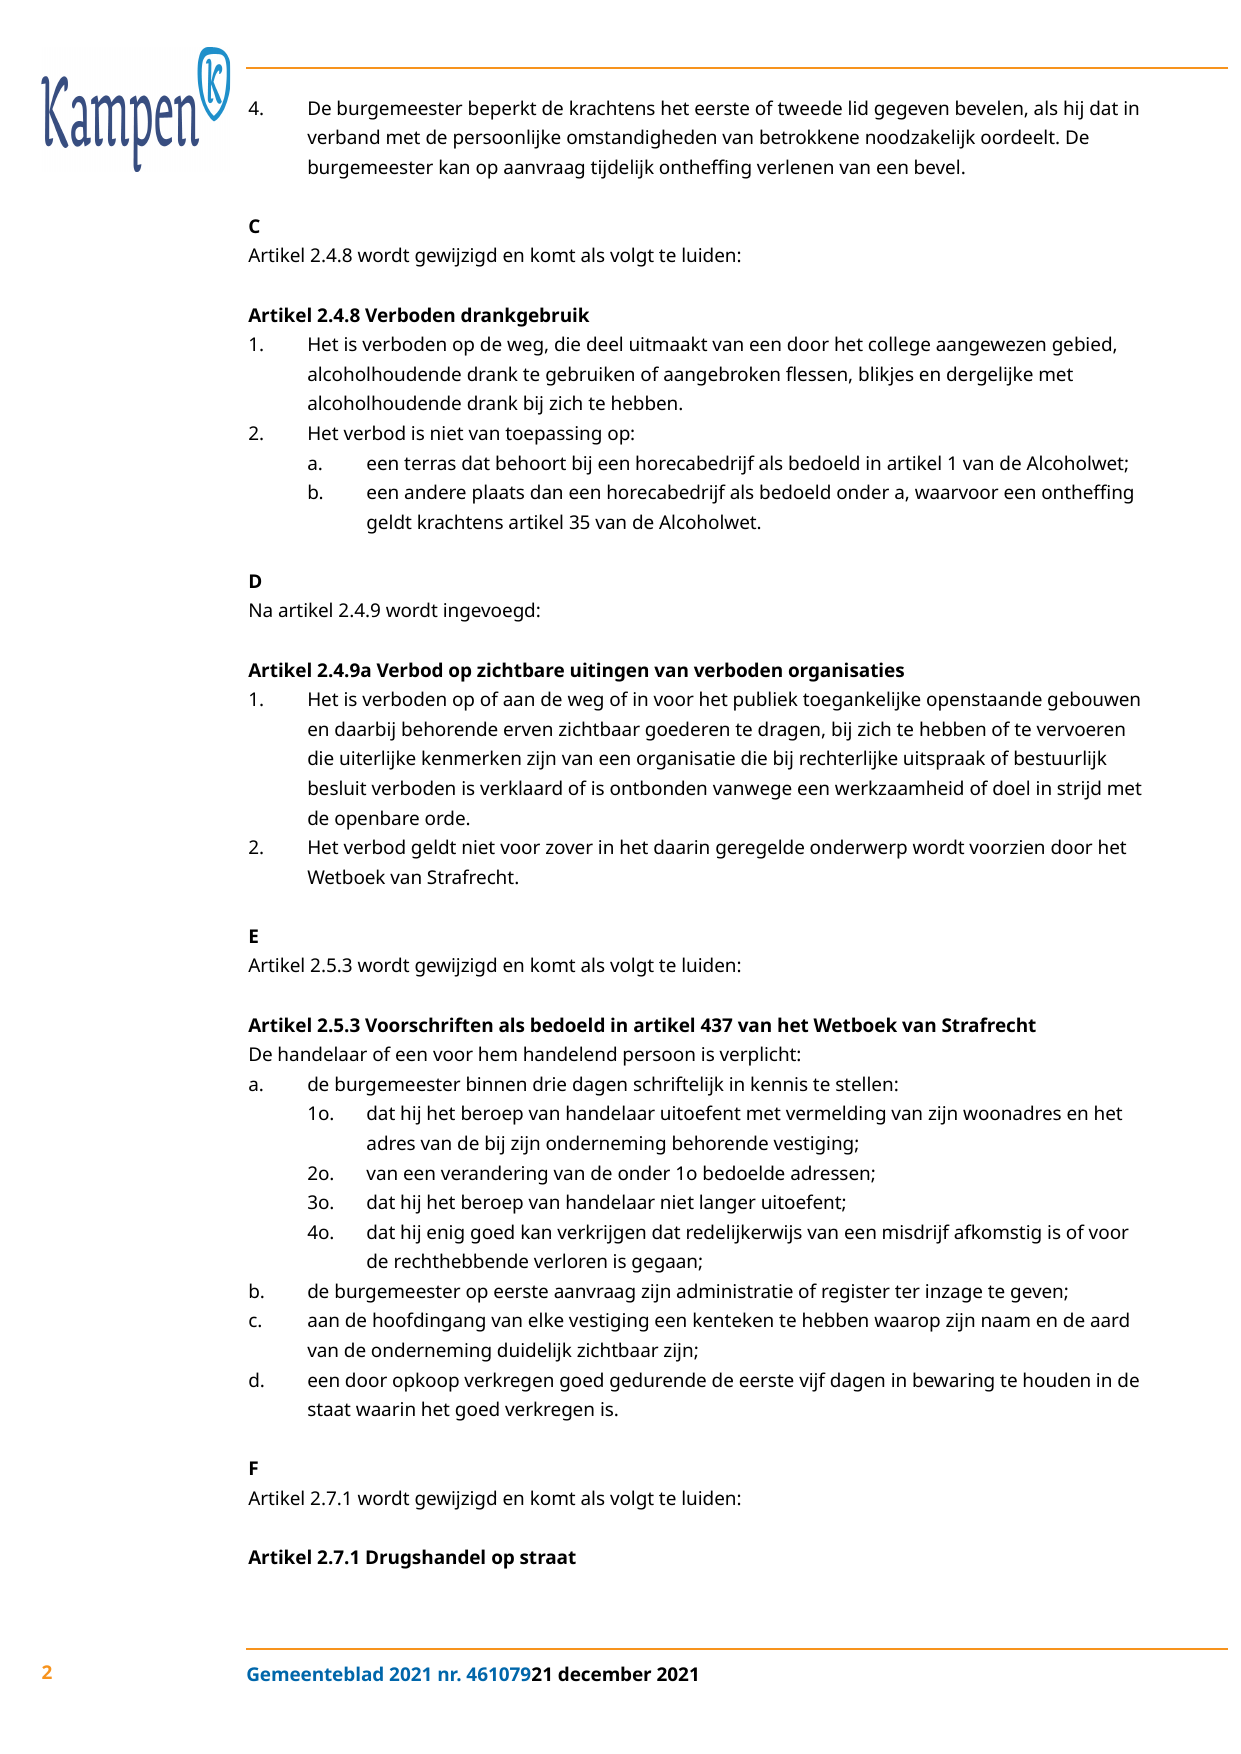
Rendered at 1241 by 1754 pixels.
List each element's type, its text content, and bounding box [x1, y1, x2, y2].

text Artikel 2.7.1 wordt gewijzigd en komt als volgt te luiden: [248, 1485, 1152, 1511]
picture [41, 47, 231, 172]
list de burgemeester binnen drie dagen schriftelijk in kennis te stellen: [248, 1071, 1152, 1097]
text F [248, 1456, 1152, 1481]
list De burgemeester beperkt de krachtens het eerste of tweede lid gegeven bevelen, als hij dat in verband met de persoonlijke omstandigheden van betrokkene noodzakelijk oordeelt. De burgemeester kan op aanvraag tijdelijk ontheffing verlenen van een bevel. [248, 95, 1152, 180]
text Artikel 2.4.9a Verbod op zichtbare uitingen van verboden organisaties [248, 657, 1152, 683]
text Na artikel 2.4.9 wordt ingevoegd: [248, 598, 1152, 623]
list Het verbod geldt niet voor zover in het daarin geregelde onderwerp wordt voorzien door het Wetboek van Strafrecht. [248, 834, 1152, 890]
list Het is verboden op of aan de weg of in voor het publiek toegankelijke openstaande gebouwen en daarbij behorende erven zichtbaar goederen te dragen, bij zich te hebben of te vervoeren die uiterlijke kenmerken zijn van een organisatie die bij rechterlijke uitspraak of bestuurlijk besluit verboden is verklaard of is ontbonden vanwege een werkzaamheid of doel in strijd met de openbare orde. [248, 686, 1152, 831]
list dat hij het beroep van handelaar niet langer uitoefent; [307, 1189, 1152, 1215]
text E [248, 923, 1152, 949]
list van een verandering van de onder 1o bedoelde adressen; [307, 1160, 1152, 1186]
list Het verbod is niet van toepassing op: [248, 420, 1152, 446]
text D [248, 568, 1152, 594]
text De handelaar of een voor hem handelend persoon is verplicht: [248, 1041, 1152, 1067]
list een andere plaats dan een horecabedrijf als bedoeld onder a, waarvoor een ontheffing geldt krachtens artikel 35 van de Alcoholwet. [307, 479, 1152, 535]
text C [248, 213, 1152, 239]
list de burgemeester op eerste aanvraag zijn administratie of register ter inzage te geven; [248, 1278, 1152, 1304]
list Het is verboden op de weg, die deel uitmaakt van een door het college aangewezen gebied, alcoholhoudende drank te gebruiken of aangebroken flessen, blikjes en dergelijke met alcoholhoudende drank bij zich te hebben. [248, 331, 1152, 416]
text Artikel 2.5.3 wordt gewijzigd en komt als volgt te luiden: [248, 953, 1152, 978]
text Artikel 2.7.1 Drugshandel op straat [248, 1544, 1152, 1570]
list dat hij het beroep van handelaar uitoefent met vermelding van zijn woonadres en het adres van de bij zijn onderneming behorende vestiging; [307, 1101, 1152, 1156]
list een terras dat behoort bij een horecabedrijf als bedoeld in artikel 1 van de Alcoholwet; [307, 450, 1152, 476]
list aan de hoofdingang van elke vestiging een kenteken te hebben waarop zijn naam en de aard van de onderneming duidelijk zichtbaar zijn; [248, 1308, 1152, 1363]
text Artikel 2.5.3 Voorschriften als bedoeld in artikel 437 van het Wetboek van Strafrecht [248, 1012, 1152, 1038]
text Artikel 2.4.8 Verboden drankgebruik [248, 302, 1152, 328]
list een door opkoop verkregen goed gedurende de eerste vijf dagen in bewaring te houden in de staat waarin het goed verkregen is. [248, 1367, 1152, 1422]
list dat hij enig goed kan verkrijgen dat redelijkerwijs van een misdrijf afkomstig is of voor de rechthebbende verloren is gegaan; [307, 1219, 1152, 1274]
text Artikel 2.4.8 wordt gewijzigd en komt als volgt te luiden: [248, 243, 1152, 268]
